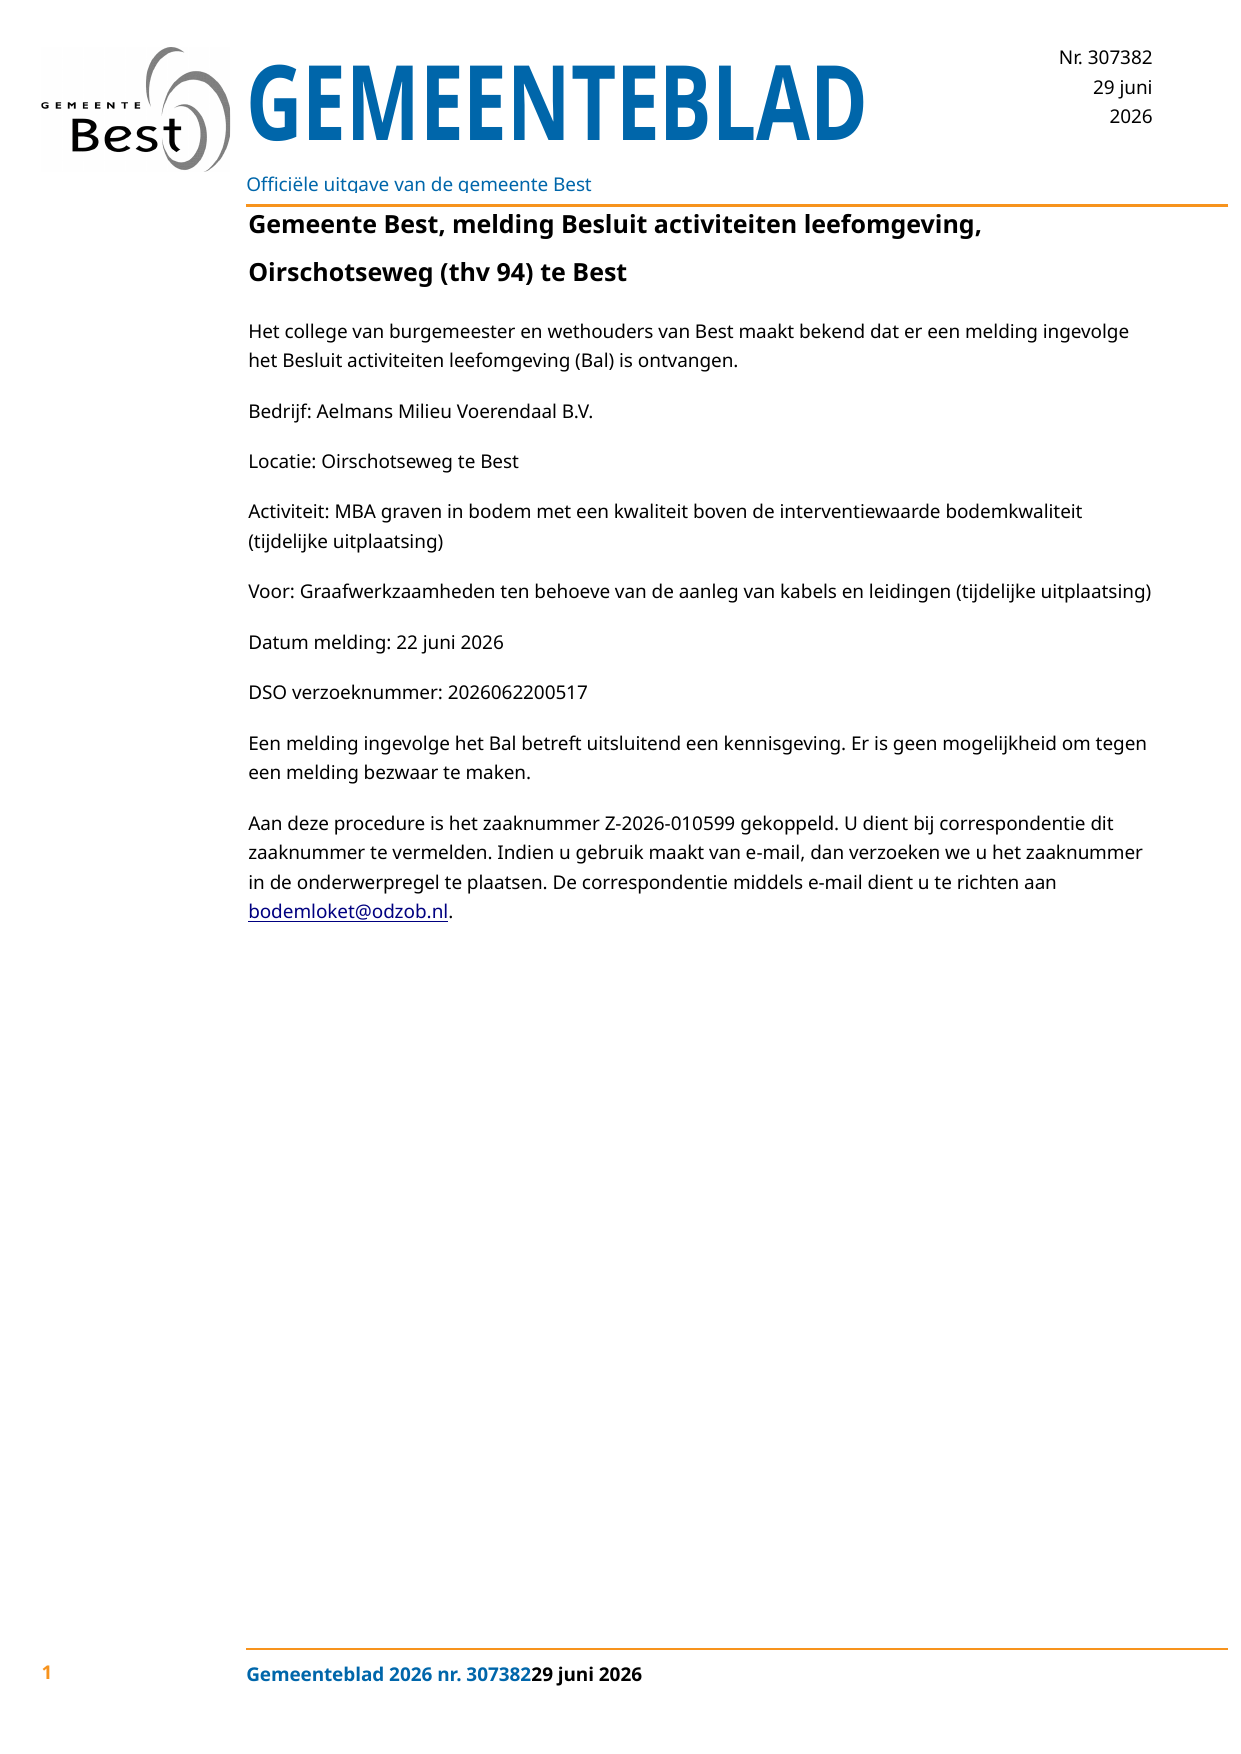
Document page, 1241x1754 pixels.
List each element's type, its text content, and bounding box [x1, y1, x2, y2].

text Activiteit: MBA graven in bodem met een kwaliteit boven de interventiewaarde bodemkwaliteit (tijdelijke uitplaatsing) [248, 499, 1152, 554]
text Voor: Graafwerkzaamheden ten behoeve van de aanleg van kabels en leidingen (tijdelijke uitplaatsing) [248, 579, 1152, 604]
picture [41, 47, 231, 172]
text Aan deze procedure is het zaaknummer Z-2026-010599 gekoppeld. U dient bij correspondentie dit zaaknummer te vermelden. Indien u gebruik maakt van e-mail, dan verzoeken we u het zaaknummer in de onderwerpregel te plaatsen. De correspondentie middels e-mail dient u te richten aan bodemloket@odzob.nl. [248, 810, 1152, 924]
text Een melding ingevolge het Bal betreft uitsluitend een kennisgeving. Er is geen mogelijkheid om tegen een melding bezwaar te maken. [248, 730, 1152, 785]
text Datum melding: 22 juni 2026 [248, 629, 1152, 655]
text Gemeente Best, melding Besluit activiteiten leefomgeving, Oirschotseweg (thv 94)​​ te Best [248, 207, 1152, 288]
text Het college van burgemeester en wethouders van Best maakt bekend dat er een melding ingevolge het Besluit activiteiten leefomgeving (Bal) is ontvangen. [248, 318, 1152, 373]
text Locatie: Oirschotseweg​ te Best [248, 448, 1152, 474]
text Bedrijf: Aelmans Milieu Voerendaal B.V. [248, 398, 1152, 424]
text DSO verzoeknummer: 2026062200517 [248, 679, 1152, 705]
